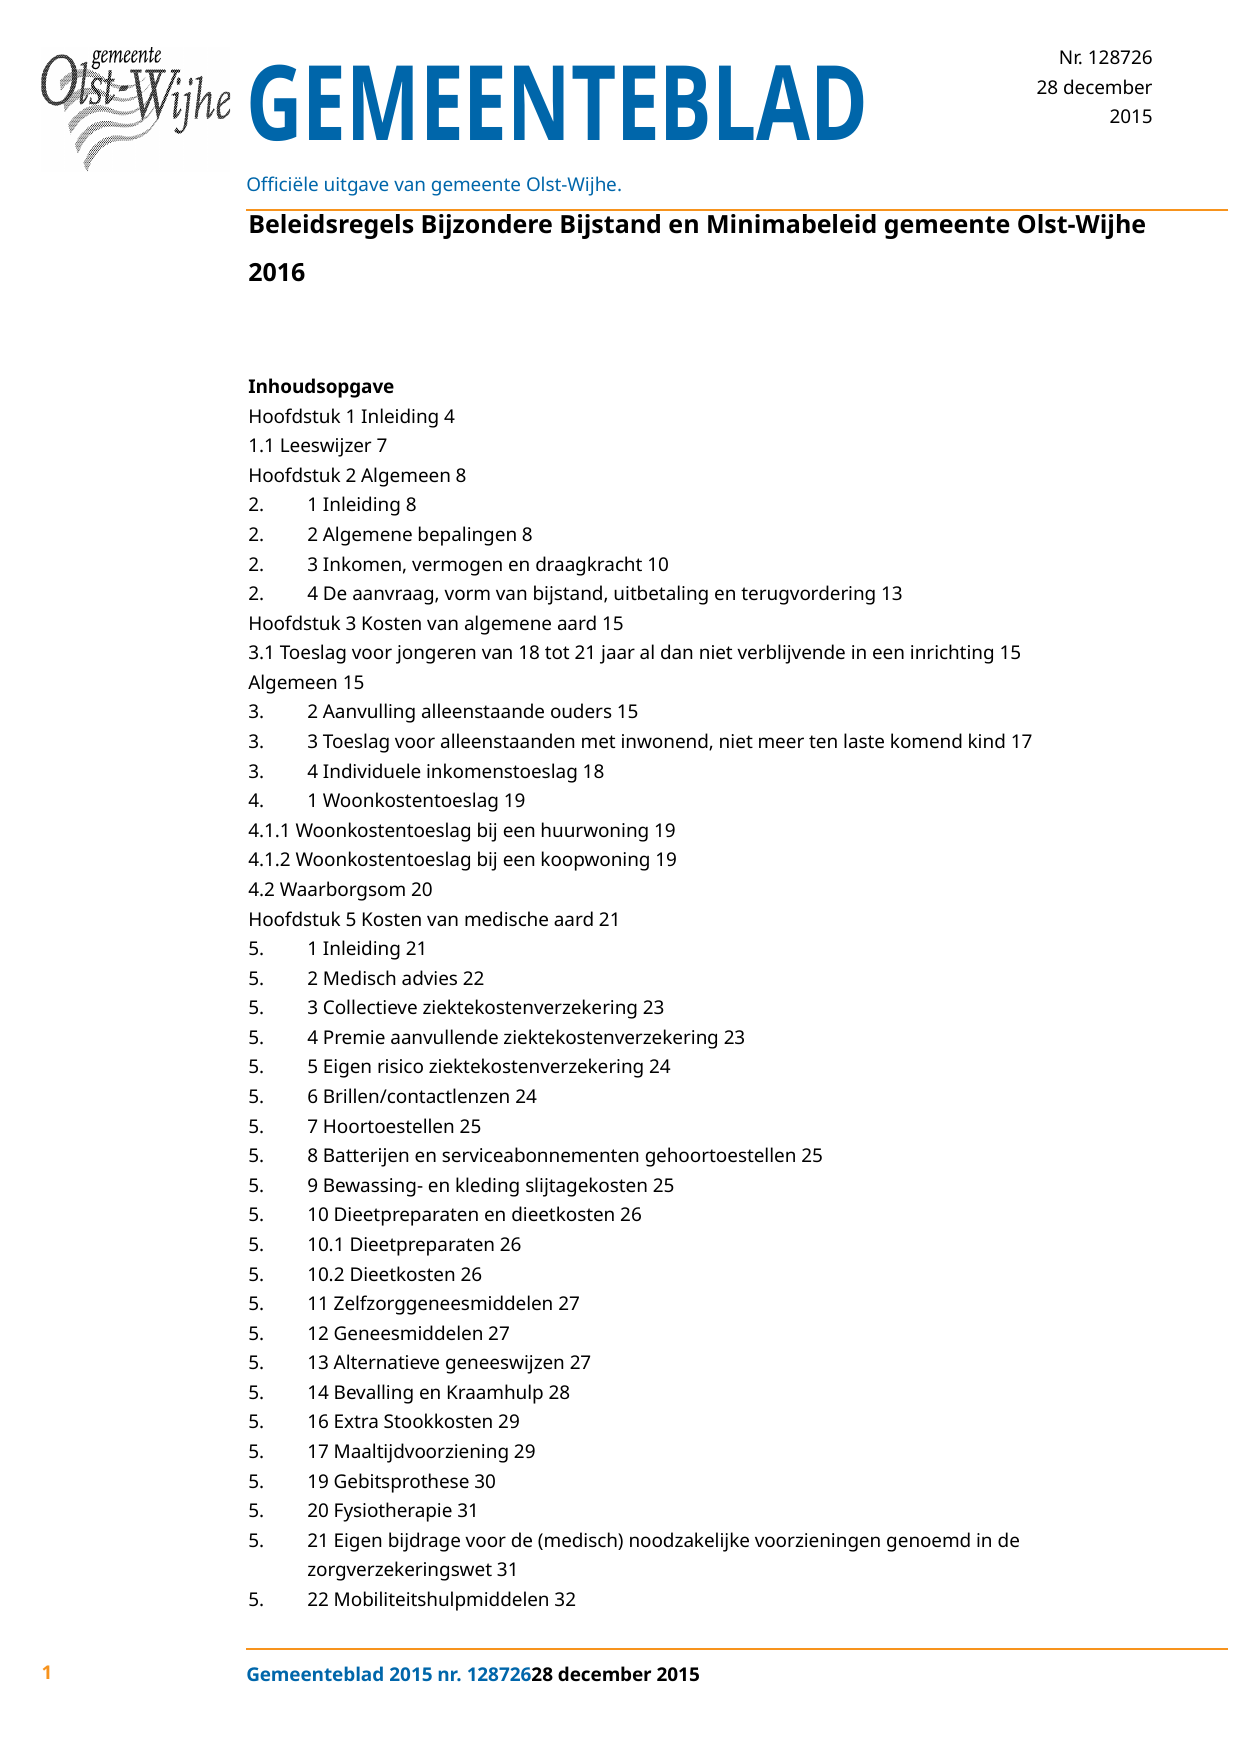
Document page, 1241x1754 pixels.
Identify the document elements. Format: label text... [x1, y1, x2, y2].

list 20 Fysiotherapie 31 [248, 1497, 1152, 1523]
list 8 Batterijen en serviceabonnementen gehoortoestellen 25 [248, 1142, 1152, 1168]
text Algemeen 15 [248, 669, 1152, 695]
list 6 Brillen/contactlenzen 24 [248, 1083, 1152, 1109]
list 3 Toeslag voor alleenstaanden met inwonend, niet meer ten laste komend kind 17 [248, 728, 1152, 754]
text Hoofdstuk 3 Kosten van algemene aard 15 [248, 610, 1152, 636]
list 4 Individuele inkomenstoeslag 18 [248, 758, 1152, 783]
text Hoofdstuk 1 Inleiding 4 [248, 403, 1152, 428]
list 2 Medisch advies 22 [248, 965, 1152, 991]
list 10.1 Dieetpreparaten 26 [248, 1231, 1152, 1257]
list 17 Maaltijdvoorziening 29 [248, 1438, 1152, 1464]
list 2 Algemene bepalingen 8 [248, 521, 1152, 547]
list 4 Premie aanvullende ziektekostenverzekering 23 [248, 1024, 1152, 1050]
list 16 Extra Stookkosten 29 [248, 1409, 1152, 1434]
list 21 Eigen bijdrage voor de (medisch) noodzakelijke voorzieningen genoemd in de [248, 1527, 1152, 1553]
list 10 Dieetpreparaten en dieetkosten 26 [248, 1202, 1152, 1227]
list 13 Alternatieve geneeswijzen 27 [248, 1349, 1152, 1375]
list 11 Zelfzorggeneesmiddelen 27 [248, 1290, 1152, 1316]
list 5 Eigen risico ziektekostenverzekering 24 [248, 1054, 1152, 1079]
list 10.2 Dieetkosten 26 [248, 1261, 1152, 1286]
list 1 Woonkostentoeslag 19 [248, 787, 1152, 813]
text Hoofdstuk 2 Algemeen 8 [248, 462, 1152, 488]
text 3.1 Toeslag voor jongeren van 18 tot 21 jaar al dan niet verblijvende in een inrichting 15 [248, 639, 1152, 665]
text Beleidsregels Bijzondere Bijstand en Minimabeleid gemeente Olst-Wijhe 2016 [248, 211, 1152, 288]
text Hoofdstuk 5 Kosten van medische aard 21 [248, 906, 1152, 931]
text Inhoudsopgave [248, 373, 1152, 399]
list 7 Hoortoestellen 25 [248, 1113, 1152, 1138]
list 14 Bevalling en Kraamhulp 28 [248, 1379, 1152, 1405]
list 1 Inleiding 8 [248, 492, 1152, 517]
list 9 Bewassing- en kleding slijtagekosten 25 [248, 1172, 1152, 1198]
text 1.1 Leeswijzer 7 [248, 432, 1152, 458]
list zorgverzekeringswet 31 [248, 1557, 1152, 1582]
text 4.1.2 Woonkostentoeslag bij een koopwoning 19 [248, 847, 1152, 872]
list 2 Aanvulling alleenstaande ouders 15 [248, 699, 1152, 724]
picture [41, 47, 231, 172]
list 3 Collectieve ziektekostenverzekering 23 [248, 994, 1152, 1020]
list 19 Gebitsprothese 30 [248, 1468, 1152, 1493]
list 12 Geneesmiddelen 27 [248, 1320, 1152, 1346]
list 3 Inkomen, vermogen en draagkracht 10 [248, 551, 1152, 576]
list 1 Inleiding 21 [248, 935, 1152, 961]
text 4.2 Waarborgsom 20 [248, 876, 1152, 902]
list 4 De aanvraag, vorm van bijstand, uitbetaling en terugvordering 13 [248, 580, 1152, 606]
text 4.1.1 Woonkostentoeslag bij een huurwoning 19 [248, 817, 1152, 843]
list 22 Mobiliteitshulpmiddelen 32 [248, 1586, 1152, 1612]
